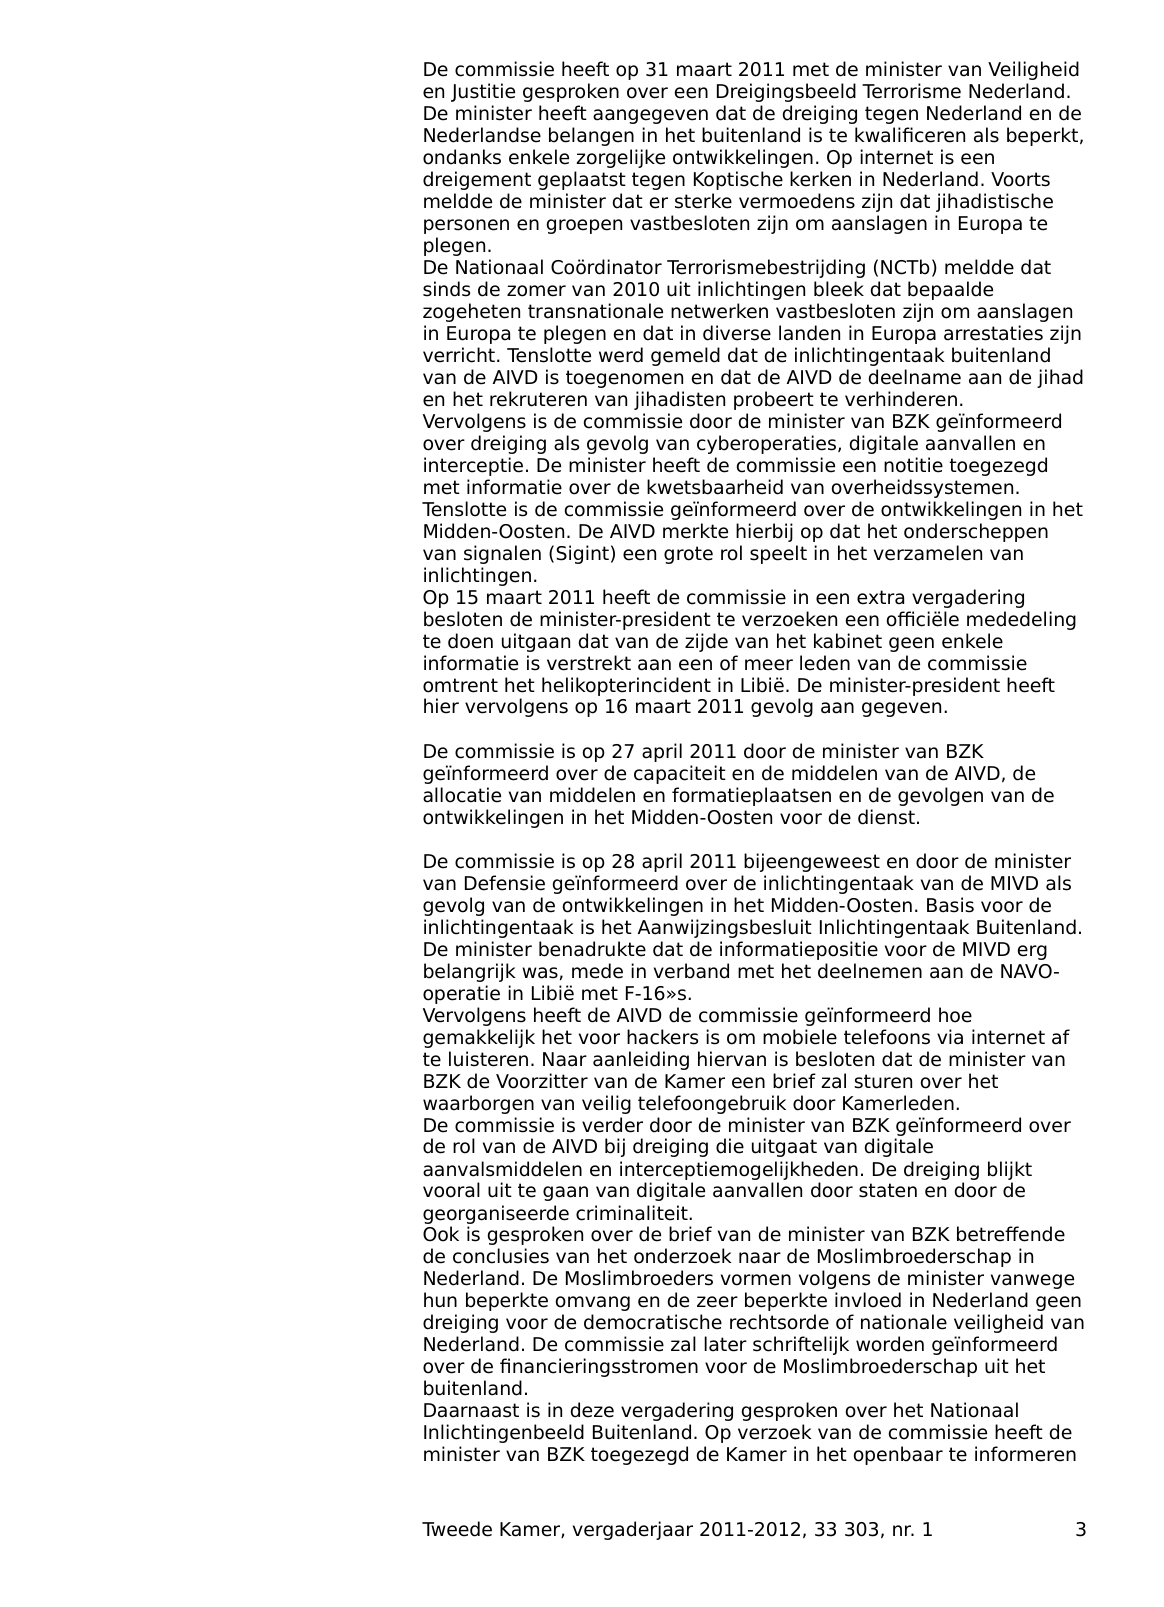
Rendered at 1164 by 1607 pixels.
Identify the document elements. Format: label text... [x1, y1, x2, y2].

text De commissie is verder door de minister van BZK geïnformeerd over de rol van de AIVD bij dreiging die uitgaat van digitale aanvalsmiddelen en interceptiemogelijkheden. De dreiging blijkt vooral uit te gaan van digitale aanvallen door staten en door de georganiseerde criminaliteit. [422, 1114, 1087, 1224]
text Vervolgens heeft de AIVD de commissie geïnformeerd hoe gemakkelijk het voor hackers is om mobiele telefoons via internet af te luisteren. Naar aanleiding hiervan is besloten dat de minister van BZK de Voorzitter van de Kamer een brief zal sturen over het waarborgen van veilig telefoongebruik door Kamerleden. [422, 1004, 1087, 1114]
text De commissie is op 27 april 2011 door de minister van BZK geïnformeerd over de capaciteit en de middelen van de AIVD, de allocatie van middelen en formatieplaatsen en de gevolgen van de ontwikkelingen in het Midden-Oosten voor de dienst. [422, 741, 1087, 828]
text Op 15 maart 2011 heeft de commissie in een extra vergadering besloten de minister-president te verzoeken een officiële mededeling te doen uitgaan dat van de zijde van het kabinet geen enkele informatie is verstrekt aan een of meer leden van de commissie omtrent het helikopterincident in Libië. De minister-president heeft hier vervolgens op 16 maart 2011 gevolg aan gegeven. [422, 587, 1087, 718]
text Tenslotte is de commissie geïnformeerd over de ontwikkelingen in het Midden-Oosten. De AIVD merkte hierbij op dat het onderscheppen van signalen (Sigint) een grote rol speelt in het verzamelen van inlichtingen. [422, 499, 1087, 587]
text De Nationaal Coördinator Terrorismebestrijding (NCTb) meldde dat sinds de zomer van 2010 uit inlichtingen bleek dat bepaalde zogeheten transnationale netwerken vastbesloten zijn om aanslagen in Europa te plegen en dat in diverse landen in Europa arrestaties zijn verricht. Tenslotte werd gemeld dat de inlichtingentaak buitenland van de AIVD is toegenomen en dat de AIVD de deelname aan de jihad en het rekruteren van jihadisten probeert te verhinderen. [422, 257, 1087, 411]
text De commissie is op 28 april 2011 bijeengeweest en door de minister van Defensie geïnformeerd over de inlichtingentaak van de MIVD als gevolg van de ontwikkelingen in het Midden-Oosten. Basis voor de inlichtingentaak is het Aanwijzingsbesluit Inlichtingentaak Buitenland. De minister benadrukte dat de informatiepositie voor de MIVD erg belangrijk was, mede in verband met het deelnemen aan de NAVO-operatie in Libië met F-16»s. [422, 851, 1087, 1004]
text Vervolgens is de commissie door de minister van BZK geïnformeerd over dreiging als gevolg van cyberoperaties, digitale aanvallen en interceptie. De minister heeft de commissie een notitie toegezegd met informatie over de kwetsbaarheid van overheidssystemen. [422, 411, 1087, 499]
text Daarnaast is in deze vergadering gesproken over het Nationaal Inlichtingenbeeld Buitenland. Op verzoek van de commissie heeft de minister van BZK toegezegd de Kamer in het openbaar te informeren [422, 1400, 1087, 1466]
text Ook is gesproken over de brief van de minister van BZK betreffende de conclusies van het onderzoek naar de Moslimbroederschap in Nederland. De Moslimbroeders vormen volgens de minister vanwege hun beperkte omvang en de zeer beperkte invloed in Nederland geen dreiging voor de democratische rechtsorde of nationale veiligheid van Nederland. De commissie zal later schriftelijk worden geïnformeerd over de financieringsstromen voor de Moslimbroederschap uit het buitenland. [422, 1224, 1087, 1400]
text De commissie heeft op 31 maart 2011 met de minister van Veiligheid en Justitie gesproken over een Dreigingsbeeld Terrorisme Nederland. De minister heeft aangegeven dat de dreiging tegen Nederland en de Nederlandse belangen in het buitenland is te kwalificeren als beperkt, ondanks enkele zorgelijke ontwikkelingen. Op internet is een dreigement geplaatst tegen Koptische kerken in Nederland. Voorts meldde de minister dat er sterke vermoedens zijn dat jihadistische personen en groepen vastbesloten zijn om aanslagen in Europa te plegen. [422, 59, 1087, 257]
